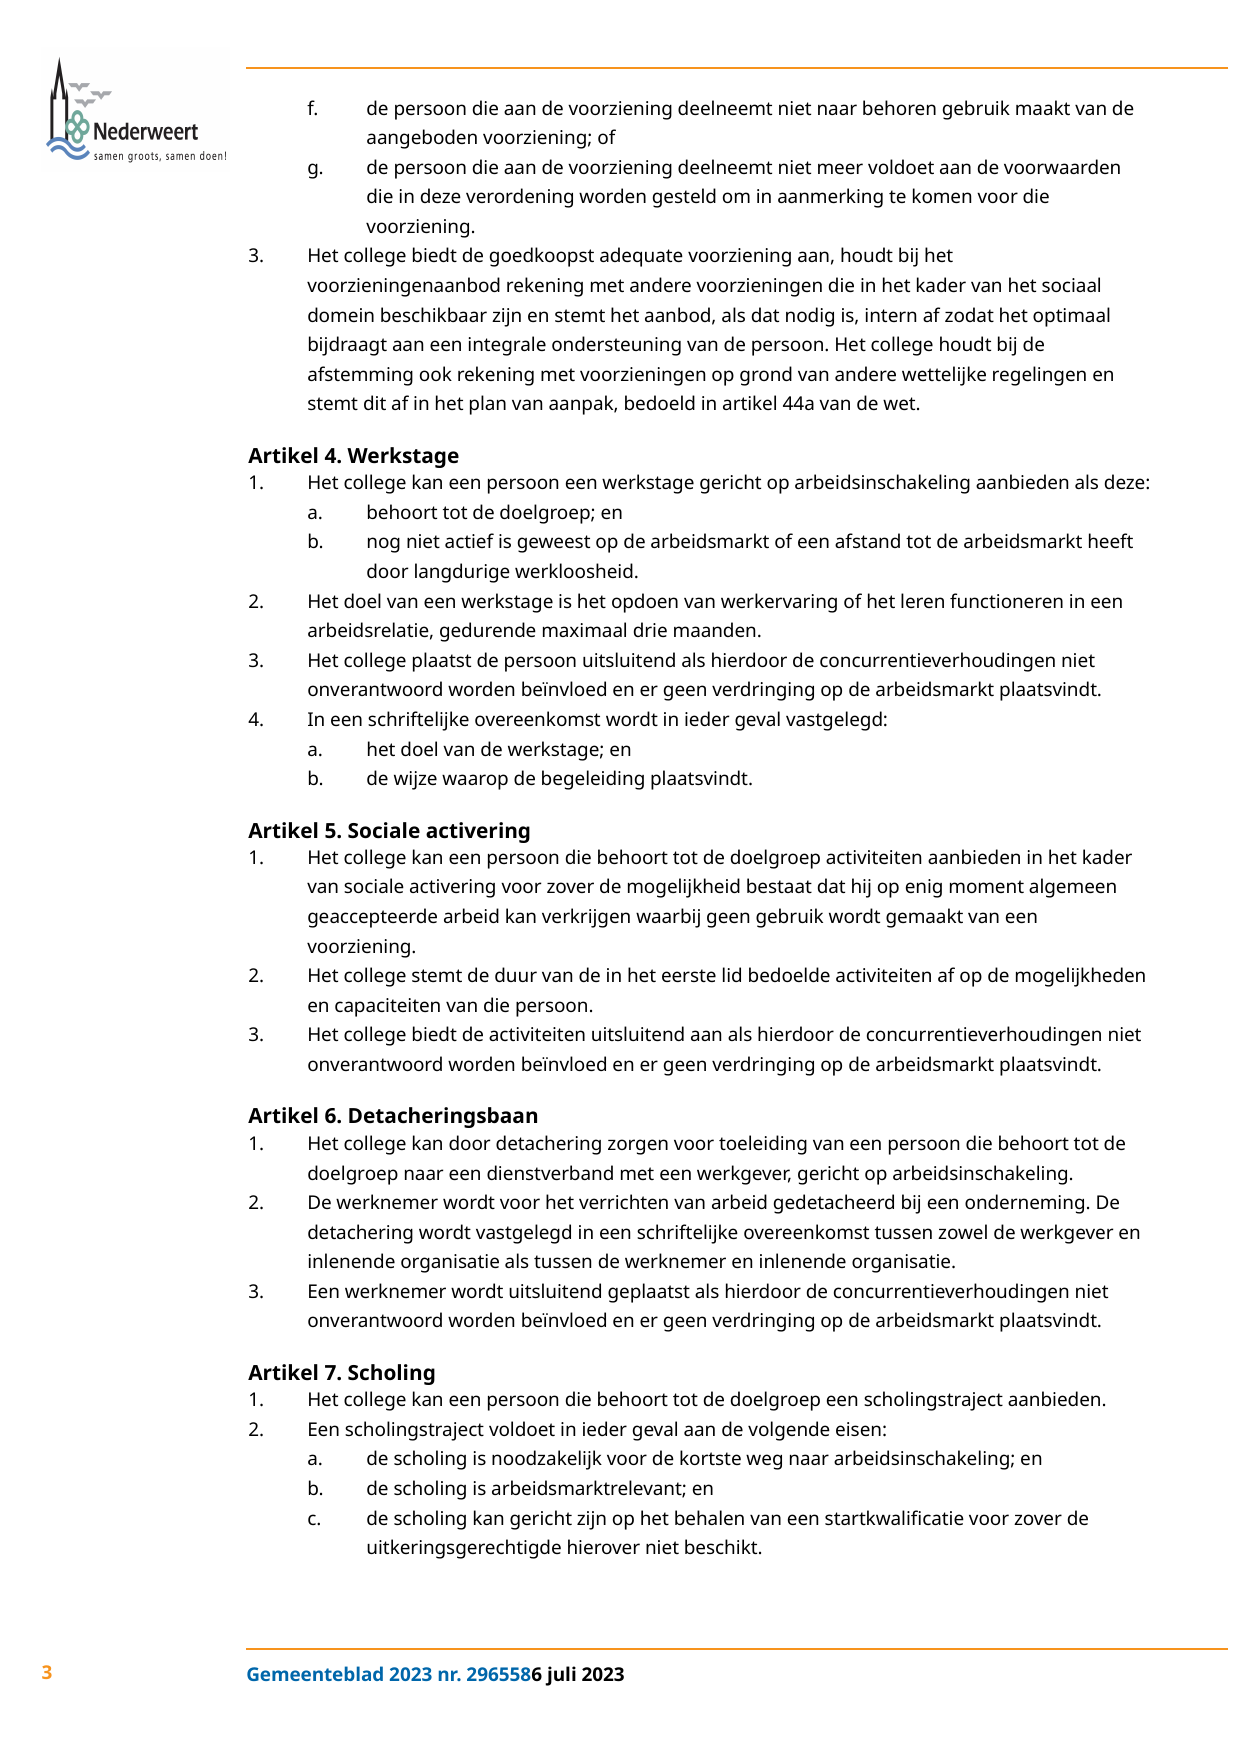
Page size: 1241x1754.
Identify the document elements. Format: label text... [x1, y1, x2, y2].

list In een schriftelijke overeenkomst wordt in ieder geval vastgelegd: [248, 706, 1152, 732]
list Een scholingstraject voldoet in ieder geval aan de volgende eisen: [248, 1416, 1152, 1442]
list Het college plaatst de persoon uitsluitend als hierdoor de concurrentieverhoudingen niet onverantwoord worden beïnvloed en er geen verdringing op de arbeidsmarkt plaatsvindt. [248, 647, 1152, 702]
list de persoon die aan de voorziening deelneemt niet naar behoren gebruik maakt van de aangeboden voorziening; of [307, 95, 1152, 150]
picture [41, 47, 231, 172]
list de scholing is arbeidsmarktrelevant; en [307, 1475, 1152, 1501]
list Het college kan door detachering zorgen voor toeleiding van een persoon die behoort tot de doelgroep naar een dienstverband met een werkgever, gericht op arbeidsinschakeling. [248, 1130, 1152, 1185]
list Het college stemt de duur van de in het eerste lid bedoelde activiteiten af op de mogelijkheden en capaciteiten van die persoon. [248, 962, 1152, 1018]
list de scholing is noodzakelijk voor de kortste weg naar arbeidsinschakeling; en [307, 1446, 1152, 1471]
list de scholing kan gericht zijn op het behalen van een startkwalificatie voor zover de uitkeringsgerechtigde hierover niet beschikt. [307, 1505, 1152, 1560]
list nog niet actief is geweest op de arbeidsmarkt of een afstand tot de arbeidsmarkt heeft door langdurige werkloosheid. [307, 529, 1152, 584]
list Het college kan een persoon een werkstage gericht op arbeidsinschakeling aanbieden als deze: [248, 469, 1152, 495]
list Het college kan een persoon die behoort tot de doelgroep een scholingstraject aanbieden. [248, 1386, 1152, 1412]
list De werknemer wordt voor het verrichten van arbeid gedetacheerd bij een onderneming. De detachering wordt vastgelegd in een schriftelijke overeenkomst tussen zowel de werkgever en inlenende organisatie als tussen de werknemer en inlenende organisatie. [248, 1189, 1152, 1274]
list Het college biedt de activiteiten uitsluitend aan als hierdoor de concurrentieverhoudingen niet onverantwoord worden beïnvloed en er geen verdringing op de arbeidsmarkt plaatsvindt. [248, 1022, 1152, 1077]
text Artikel 5. Sociale activering [248, 816, 1152, 844]
list Het college kan een persoon die behoort tot de doelgroep activiteiten aanbieden in het kader van sociale activering voor zover de mogelijkheid bestaat dat hij op enig moment algemeen geaccepteerde arbeid kan verkrijgen waarbij geen gebruik wordt gemaakt van een voorziening. [248, 844, 1152, 959]
text Artikel 6. Detacheringsbaan [248, 1102, 1152, 1130]
list Het college biedt de goedkoopst adequate voorziening aan, houdt bij het voorzieningenaanbod rekening met andere voorzieningen die in het kader van het sociaal domein beschikbaar zijn en stemt het aanbod, als dat nodig is, intern af zodat het optimaal bijdraagt aan een integrale ondersteuning van de persoon. Het college houdt bij de afstemming ook rekening met voorzieningen op grond van andere wettelijke regelingen en stemt dit af in het plan van aanpak, bedoeld in artikel 44a van de wet. [248, 243, 1152, 416]
list het doel van de werkstage; en [307, 736, 1152, 761]
list behoort tot de doelgroep; en [307, 499, 1152, 525]
text Artikel 4. Werkstage [248, 441, 1152, 469]
list Een werknemer wordt uitsluitend geplaatst als hierdoor de concurrentieverhoudingen niet onverantwoord worden beïnvloed en er geen verdringing op de arbeidsmarkt plaatsvindt. [248, 1278, 1152, 1333]
text Artikel 7. Scholing [248, 1358, 1152, 1386]
list Het doel van een werkstage is het opdoen van werkervaring of het leren functioneren in een arbeidsrelatie, gedurende maximaal drie maanden. [248, 588, 1152, 643]
list de wijze waarop de begeleiding plaatsvindt. [307, 765, 1152, 791]
list de persoon die aan de voorziening deelneemt niet meer voldoet aan de voorwaarden die in deze verordening worden gesteld om in aanmerking te komen voor die voorziening. [307, 154, 1152, 239]
